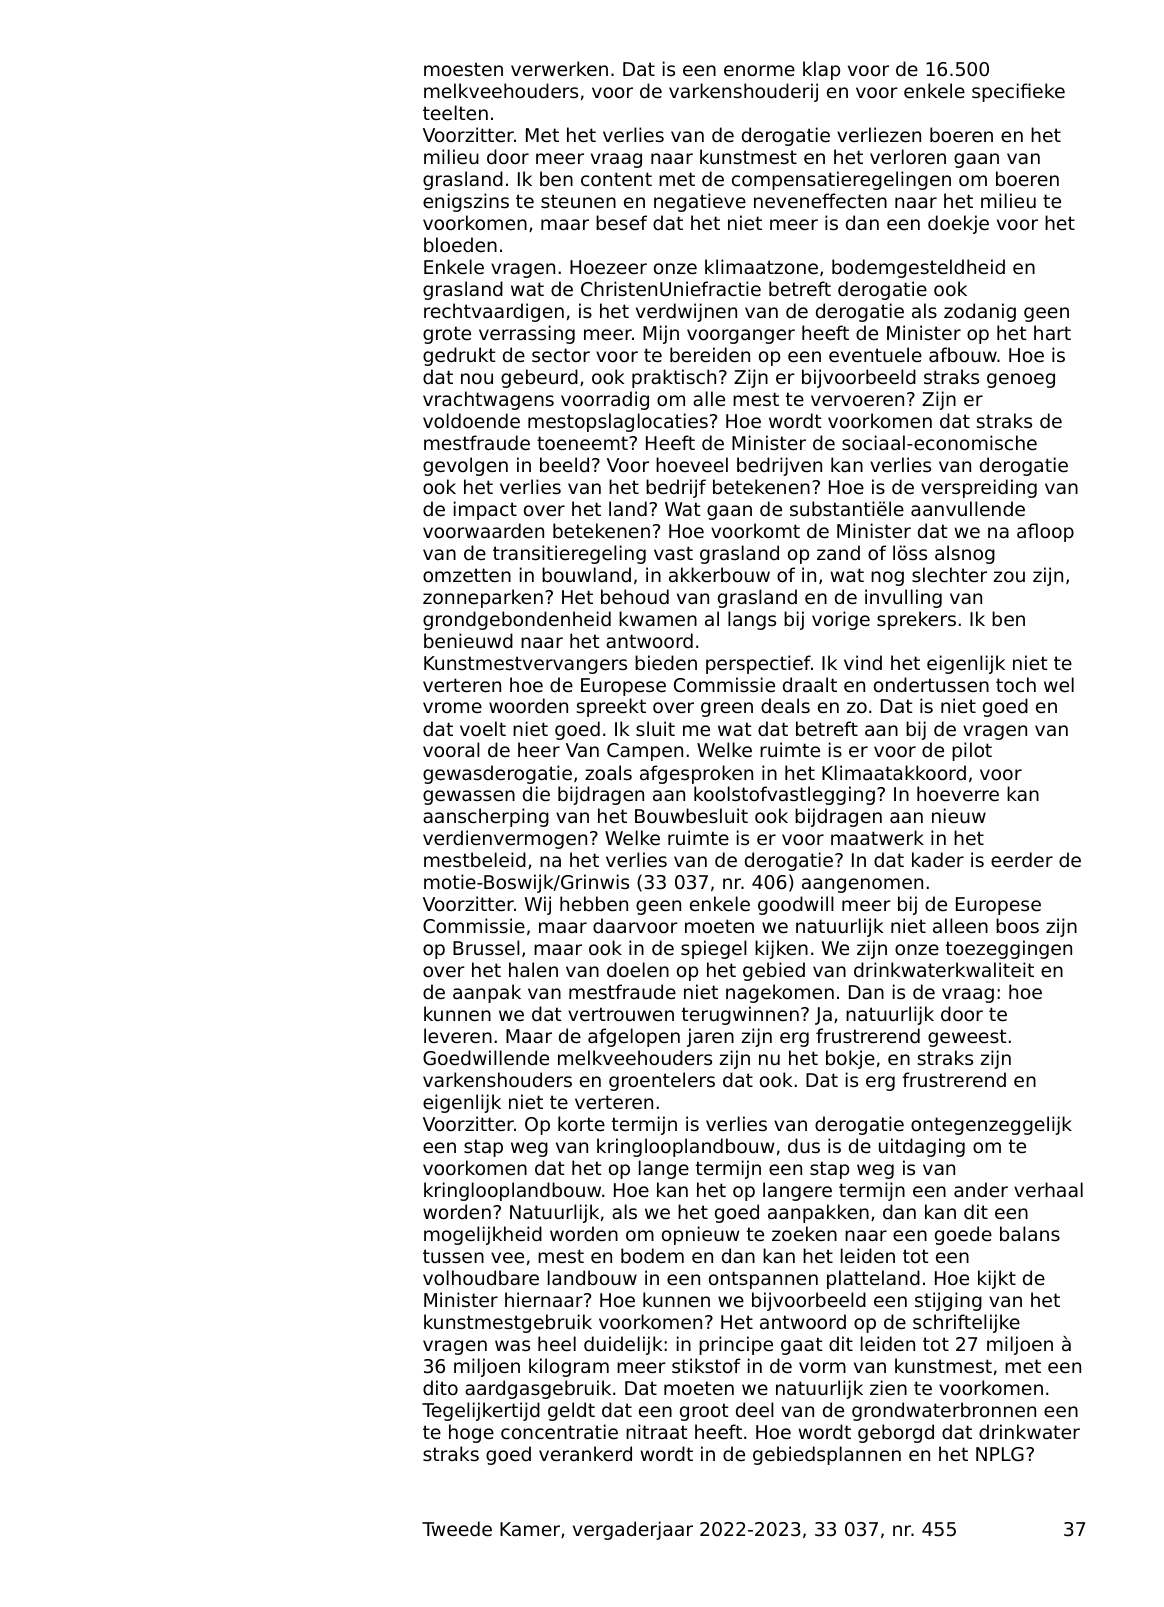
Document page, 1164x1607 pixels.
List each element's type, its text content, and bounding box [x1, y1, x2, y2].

text Kunstmestvervangers bieden perspectief. Ik vind het eigenlijk niet te verteren hoe de Europese Commissie draalt en ondertussen toch wel vrome woorden spreekt over green deals en zo. Dat is niet goed en dat voelt niet goed. Ik sluit me wat dat betreft aan bij de vragen van vooral de heer Van Campen. Welke ruimte is er voor de pilot gewasderogatie, zoals afgesproken in het Klimaatakkoord, voor gewassen die bijdragen aan koolstofvastlegging? In hoeverre kan aanscherping van het Bouwbesluit ook bijdragen aan nieuw verdienvermogen? Welke ruimte is er voor maatwerk in het mestbeleid, na het verlies van de derogatie? In dat kader is eerder de motie-Boswijk/Grinwis (33 037, nr. 406) aangenomen. [422, 652, 1087, 894]
text Voorzitter. Met het verlies van de derogatie verliezen boeren en het milieu door meer vraag naar kunstmest en het verloren gaan van grasland. Ik ben content met de compensatieregelingen om boeren enigszins te steunen en negatieve neveneffecten naar het milieu te voorkomen, maar besef dat het niet meer is dan een doekje voor het bloeden. [422, 125, 1087, 257]
text Enkele vragen. Hoezeer onze klimaatzone, bodemgesteldheid en grasland wat de ChristenUniefractie betreft derogatie ook rechtvaardigen, is het verdwijnen van de derogatie als zodanig geen grote verrassing meer. Mijn voorganger heeft de Minister op het hart gedrukt de sector voor te bereiden op een eventuele afbouw. Hoe is dat nou gebeurd, ook praktisch? Zijn er bijvoorbeeld straks genoeg vrachtwagens voorradig om alle mest te vervoeren? Zijn er voldoende mestopslaglocaties? Hoe wordt voorkomen dat straks de mestfraude toeneemt? Heeft de Minister de sociaal-economische gevolgen in beeld? Voor hoeveel bedrijven kan verlies van derogatie ook het verlies van het bedrijf betekenen? Hoe is de verspreiding van de impact over het land? Wat gaan de substantiële aanvullende voorwaarden betekenen? Hoe voorkomt de Minister dat we na afloop van de transitieregeling vast grasland op zand of löss alsnog omzetten in bouwland, in akkerbouw of in, wat nog slechter zou zijn, zonneparken? Het behoud van grasland en de invulling van grondgebondenheid kwamen al langs bij vorige sprekers. Ik ben benieuwd naar het antwoord. [422, 257, 1087, 652]
text moesten verwerken. Dat is een enorme klap voor de 16.500 melkveehouders, voor de varkenshouderij en voor enkele specifieke teelten. [422, 59, 1087, 125]
text Voorzitter. Op korte termijn is verlies van derogatie ontegenzeggelijk een stap weg van kringlooplandbouw, dus is de uitdaging om te voorkomen dat het op lange termijn een stap weg is van kringlooplandbouw. Hoe kan het op langere termijn een ander verhaal worden? Natuurlijk, als we het goed aanpakken, dan kan dit een mogelijkheid worden om opnieuw te zoeken naar een goede balans tussen vee, mest en bodem en dan kan het leiden tot een volhoudbare landbouw in een ontspannen platteland. Hoe kijkt de Minister hiernaar? Hoe kunnen we bijvoorbeeld een stijging van het kunstmestgebruik voorkomen? Het antwoord op de schriftelijke vragen was heel duidelijk: in principe gaat dit leiden tot 27 miljoen à 36 miljoen kilogram meer stikstof in de vorm van kunstmest, met een dito aardgasgebruik. Dat moeten we natuurlijk zien te voorkomen. Tegelijkertijd geldt dat een groot deel van de grondwaterbronnen een te hoge concentratie nitraat heeft. Hoe wordt geborgd dat drinkwater straks goed verankerd wordt in de gebiedsplannen en het NPLG? [422, 1114, 1087, 1466]
text Voorzitter. Wij hebben geen enkele goodwill meer bij de Europese Commissie, maar daarvoor moeten we natuurlijk niet alleen boos zijn op Brussel, maar ook in de spiegel kijken. We zijn onze toezeggingen over het halen van doelen op het gebied van drinkwaterkwaliteit en de aanpak van mestfraude niet nagekomen. Dan is de vraag: hoe kunnen we dat vertrouwen terugwinnen? Ja, natuurlijk door te leveren. Maar de afgelopen jaren zijn erg frustrerend geweest. Goedwillende melkveehouders zijn nu het bokje, en straks zijn varkenshouders en groentelers dat ook. Dat is erg frustrerend en eigenlijk niet te verteren. [422, 894, 1087, 1114]
